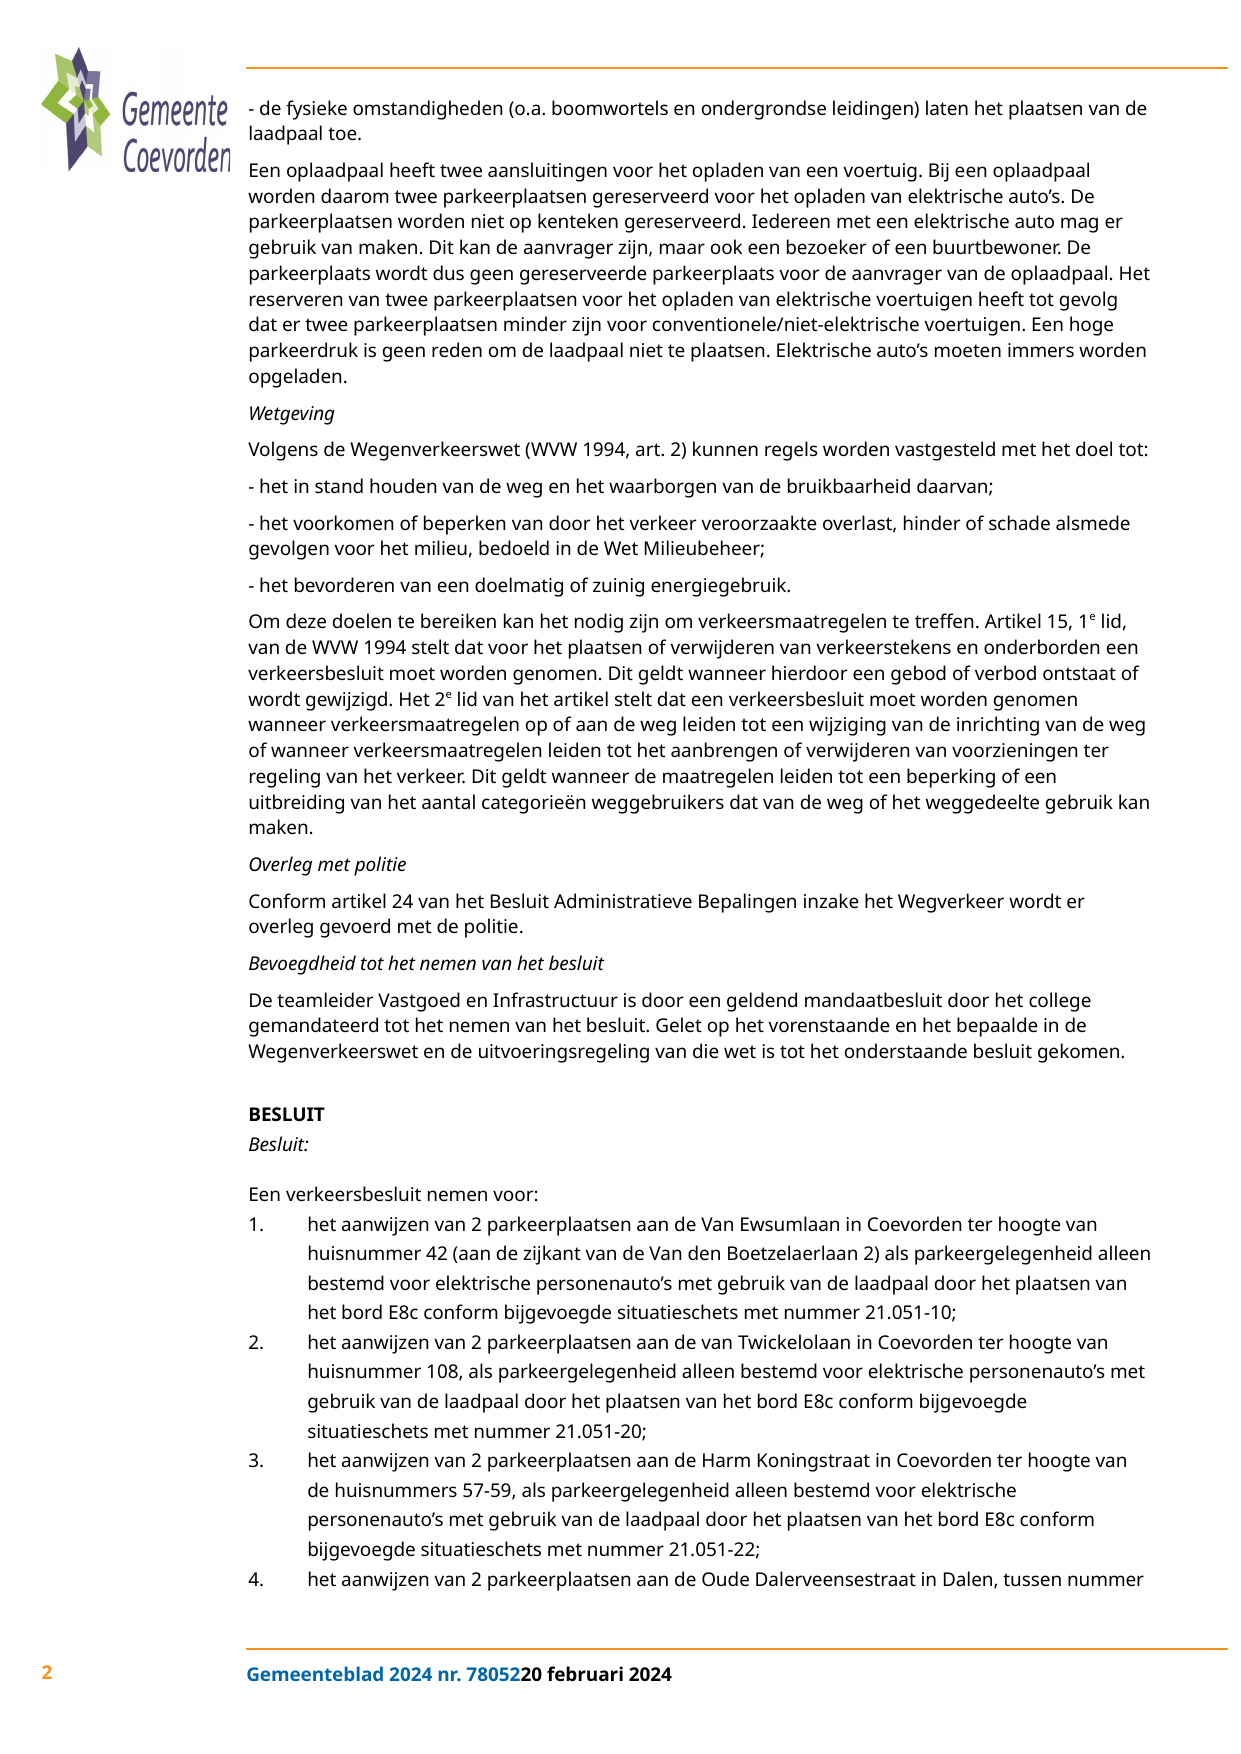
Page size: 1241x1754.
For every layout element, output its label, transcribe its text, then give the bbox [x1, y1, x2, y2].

text Een oplaadpaal heeft twee aansluitingen voor het opladen van een voertuig. Bij een oplaadpaal worden daarom twee parkeerplaatsen gereserveerd voor het opladen van elektrische auto’s. De parkeerplaatsen worden niet op kenteken gereserveerd. Iedereen met een elektrische auto mag er gebruik van maken. Dit kan de aanvrager zijn, maar ook een bezoeker of een buurtbewoner. De parkeerplaats wordt dus geen gereserveerde parkeerplaats voor de aanvrager van de oplaadpaal. Het reserveren van twee parkeerplaatsen voor het opladen van elektrische voertuigen heeft tot gevolg dat er twee parkeerplaatsen minder zijn voor conventionele/niet-elektrische voertuigen. Een hoge parkeerdruk is geen reden om de laadpaal niet te plaatsen. Elektrische auto’s moeten immers worden opgeladen. [248, 157, 1152, 389]
text BESLUIT [248, 1101, 1152, 1127]
list het aanwijzen van 2 parkeerplaatsen aan de Van Ewsumlaan in Coevorden ter hoogte van huisnummer 42 (aan de zijkant van de Van den Boetzelaerlaan 2) als parkeergelegenheid alleen bestemd voor elektrische personenauto’s met gebruik van de laadpaal door het plaatsen van het bord E8c conform bijgevoegde situatieschets met nummer 21.051-10; [248, 1211, 1152, 1325]
list het aanwijzen van 2 parkeerplaatsen aan de Oude Dalerveensestraat in Dalen, tussen nummer [248, 1566, 1152, 1591]
text - het in stand houden van de weg en het waarborgen van de bruikbaarheid daarvan; [248, 473, 1152, 499]
text Overleg met politie [248, 851, 1152, 877]
text Conform artikel 24 van het Besluit Administratieve Bepalingen inzake het Wegverkeer wordt er overleg gevoerd met de politie. [248, 888, 1152, 939]
list het aanwijzen van 2 parkeerplaatsen aan de Harm Koningstraat in Coevorden ter hoogte van de huisnummers 57-59, als parkeergelegenheid alleen bestemd voor elektrische personenauto’s met gebruik van de laadpaal door het plaatsen van het bord E8c conform bijgevoegde situatieschets met nummer 21.051-22; [248, 1447, 1152, 1562]
text Een verkeersbesluit nemen voor: [248, 1181, 1152, 1207]
text Volgens de Wegenverkeerswet (WVW 1994, art. 2) kunnen regels worden vastgesteld met het doel tot: [248, 436, 1152, 462]
text Bevoegdheid tot het nemen van het besluit [248, 950, 1152, 976]
text Om deze doelen te bereiken kan het nodig zijn om verkeersmaatregelen te treffen. Artikel 15, 1e lid, van de WVW 1994 stelt dat voor het plaatsen of verwijderen van verkeerstekens en onderborden een verkeersbesluit moet worden genomen. Dit geldt wanneer hierdoor een gebod of verbod ontstaat of wordt gewijzigd. Het 2e lid van het artikel stelt dat een verkeersbesluit moet worden genomen wanneer verkeersmaatregelen op of aan de weg leiden tot een wijziging van de inrichting van de weg of wanneer verkeersmaatregelen leiden tot het aanbrengen of verwijderen van voorzieningen ter regeling van het verkeer. Dit geldt wanneer de maatregelen leiden tot een beperking of een uitbreiding van het aantal categorieën weggebruikers dat van de weg of het weggedeelte gebruik kan maken. [248, 609, 1152, 840]
picture [41, 47, 231, 172]
text De teamleider Vastgoed en Infrastructuur is door een geldend mandaatbesluit door het college gemandateerd tot het nemen van het besluit. Gelet op het vorenstaande en het bepaalde in de Wegenverkeerswet en de uitvoeringsregeling van die wet is tot het onderstaande besluit gekomen. [248, 987, 1152, 1064]
text - de fysieke omstandigheden (o.a. boomwortels en ondergrondse leidingen) laten het plaatsen van de laadpaal toe. [248, 95, 1152, 146]
text Wetgeving [248, 400, 1152, 425]
text - het voorkomen of beperken van door het verkeer veroorzaakte overlast, hinder of schade alsmede gevolgen voor het milieu, bedoeld in de Wet Milieubeheer; [248, 510, 1152, 561]
text Besluit: [248, 1131, 1152, 1156]
text - het bevorderen van een doelmatig of zuinig energiegebruik. [248, 572, 1152, 598]
list het aanwijzen van 2 parkeerplaatsen aan de van Twickelolaan in Coevorden ter hoogte van huisnummer 108, als parkeergelegenheid alleen bestemd voor elektrische personenauto’s met gebruik van de laadpaal door het plaatsen van het bord E8c conform bijgevoegde situatieschets met nummer 21.051-20; [248, 1329, 1152, 1443]
